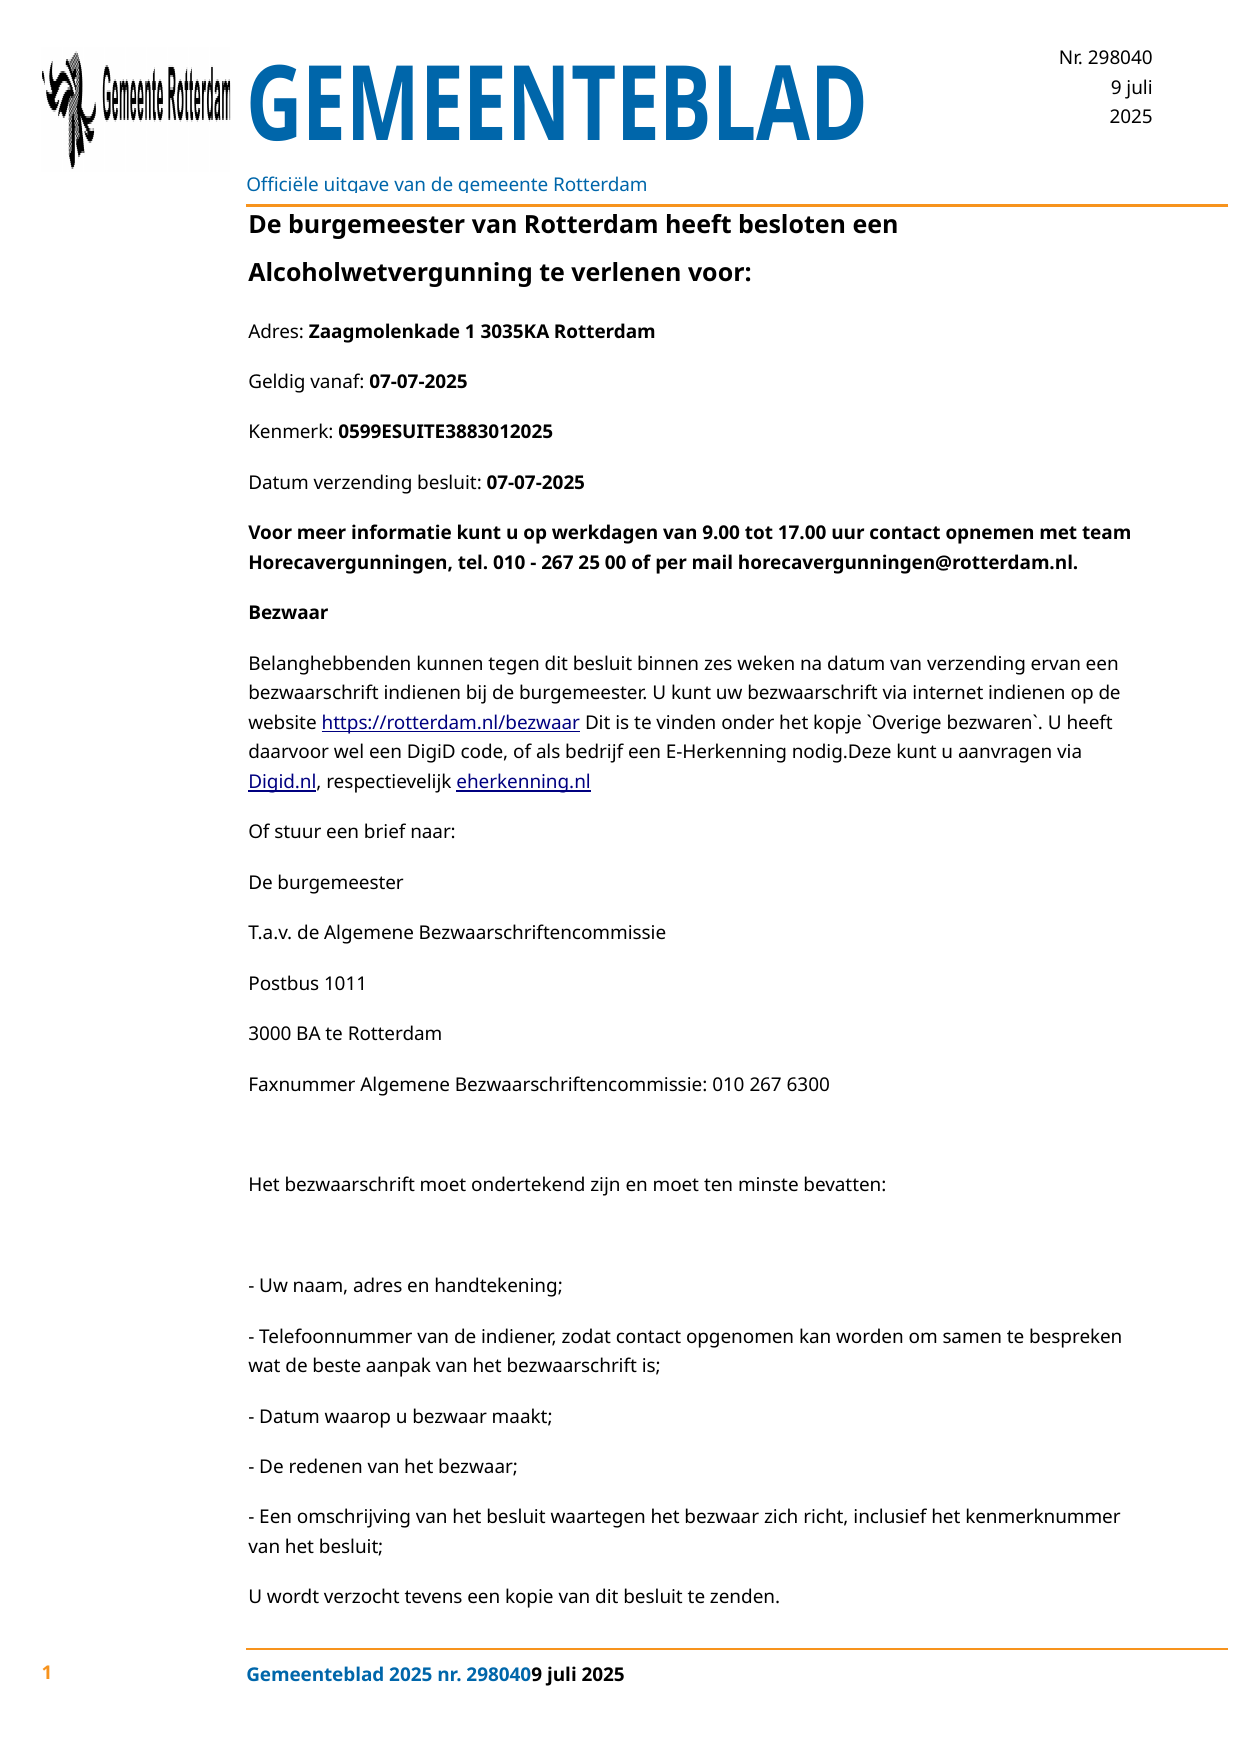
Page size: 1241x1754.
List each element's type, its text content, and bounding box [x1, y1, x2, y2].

text 3000 BA te Rotterdam [248, 1020, 1152, 1046]
text Voor meer informatie kunt u op werkdagen van 9.00 tot 17.00 uur contact opnemen met team Horecavergunningen, tel. 010 - 267 25 00 of per mail horecavergunningen@rotterdam.nl. [248, 519, 1152, 575]
text - Uw naam, adres en handtekening; [248, 1272, 1152, 1298]
text - De redenen van het bezwaar; [248, 1453, 1152, 1479]
text Bezwaar [248, 599, 1152, 625]
text Faxnummer Algemene Bezwaarschriftencommissie: 010 267 6300 [248, 1071, 1152, 1097]
text Het bezwaarschrift moet ondertekend zijn en moet ten minste bevatten: [248, 1172, 1152, 1197]
picture [41, 47, 231, 172]
text - Telefoonnummer van de indiener, zodat contact opgenomen kan worden om samen te bespreken wat de beste aanpak van het bezwaarschrift is; [248, 1323, 1152, 1378]
text - Een omschrijving van het besluit waartegen het bezwaar zich richt, inclusief het kenmerknummer van het besluit; [248, 1504, 1152, 1559]
text Geldig vanaf: 07-07-2025 [248, 368, 1152, 394]
text Postbus 1011 [248, 970, 1152, 996]
text - Datum waarop u bezwaar maakt; [248, 1403, 1152, 1429]
text T.a.v. de Algemene Bezwaarschriftencommissie [248, 919, 1152, 945]
text Adres: Zaagmolenkade 1 3035KA Rotterdam [248, 318, 1152, 344]
text U wordt verzocht tevens een kopie van dit besluit te zenden. [248, 1584, 1152, 1609]
text Of stuur een brief naar: [248, 819, 1152, 844]
text De burgemeester van Rotterdam heeft besloten een Alcoholwetvergunning te verlenen voor: [248, 207, 1152, 288]
text Belanghebbenden kunnen tegen dit besluit binnen zes weken na datum van verzending ervan een bezwaarschrift indienen bij de burgemeester. U kunt uw bezwaarschrift via internet indienen op de website https://rotterdam.nl/bezwaar Dit is te vinden onder het kopje `Overige bezwaren`. U heeft daarvoor wel een DigiD code, of als bedrijf een E-Herkenning nodig.Deze kunt u aanvragen via Digid.nl, respectievelijk eherkenning.nl [248, 650, 1152, 794]
text Kenmerk: 0599ESUITE3883012025 [248, 419, 1152, 444]
text De burgemeester [248, 869, 1152, 895]
text Datum verzending besluit: 07-07-2025 [248, 469, 1152, 495]
